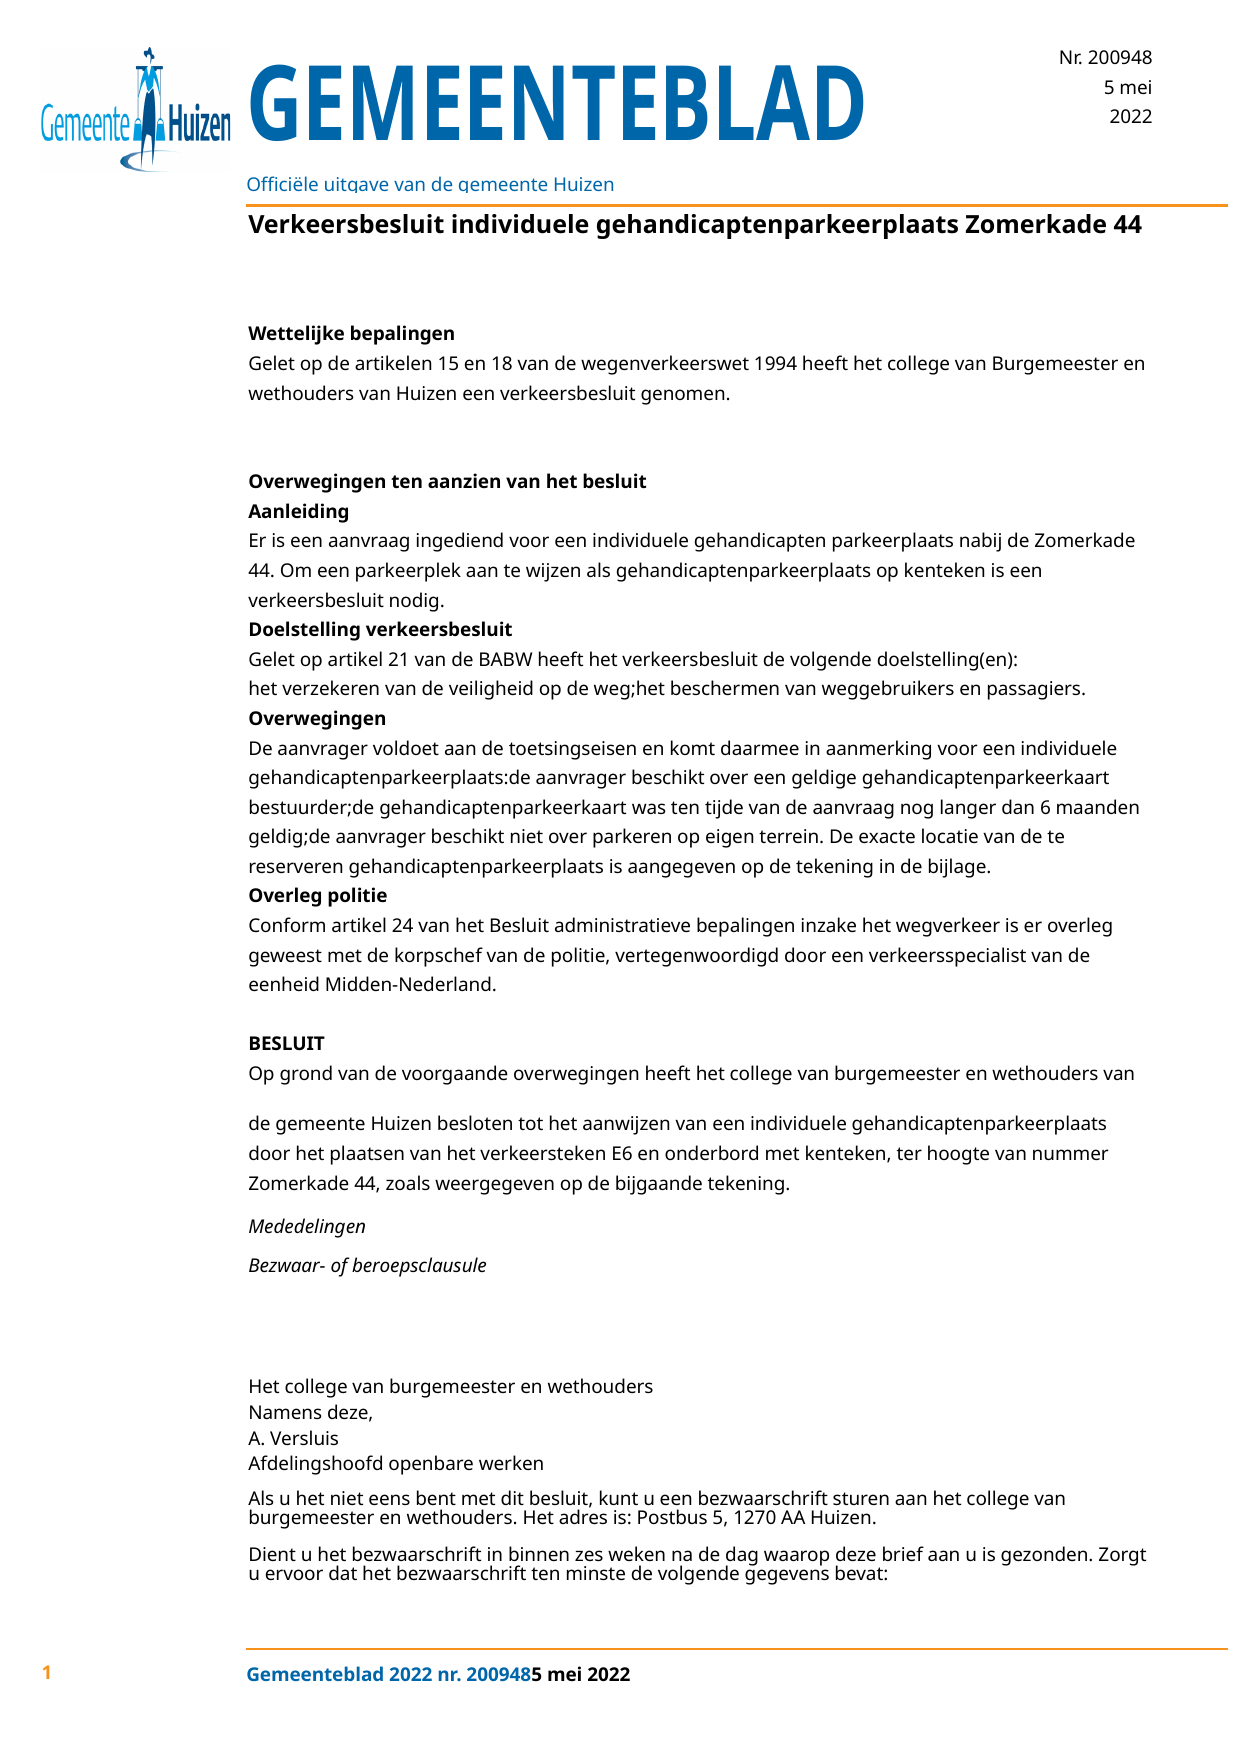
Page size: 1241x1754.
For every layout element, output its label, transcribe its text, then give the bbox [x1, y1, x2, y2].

text Er is een aanvraag ingediend voor een individuele gehandicapten parkeerplaats nabij de Zomerkade 44. Om een parkeerplek aan te wijzen als gehandicaptenparkeerplaats op kenteken is een verkeersbesluit nodig. [248, 528, 1152, 613]
text A. Versluis [248, 1425, 1152, 1451]
text Gelet op de artikelen 15 en 18 van de wegenverkeerswet 1994 heeft het college van Burgemeester en wethouders van Huizen een verkeersbesluit genomen. [248, 350, 1152, 406]
text Als u het niet eens bent met dit besluit, kunt u een bezwaarschrift sturen aan het college van burgemeester en wethouders. Het adres is: Postbus 5, 1270 AA Huizen. [248, 1490, 1152, 1528]
text De aanvrager voldoet aan de toetsingseisen en komt daarmee in aanmerking voor een individuele gehandicaptenparkeerplaats:de aanvrager beschikt over een geldige gehandicaptenparkeerkaart bestuurder;de gehandicaptenparkeerkaart was ten tijde van de aanvraag nog langer dan 6 maanden geldig;de aanvrager beschikt niet over parkeren op eigen terrein. De exacte locatie van de te reserveren gehandicaptenparkeerplaats is aangegeven op de tekening in de bijlage. [248, 735, 1152, 879]
text de gemeente Huizen besloten tot het aanwijzen van een individuele gehandicaptenparkeerplaats door het plaatsen van het verkeersteken E6 en onderbord met kenteken, ter hoogte van nummer Zomerkade 44, zoals weergegeven op de bijgaande tekening. [248, 1111, 1152, 1196]
text Gelet op artikel 21 van de BABW heeft het verkeersbesluit de volgende doelstelling(en): [248, 646, 1152, 672]
text Overwegingen ten aanzien van het besluit [248, 468, 1152, 494]
text Aanleiding [248, 498, 1152, 524]
text Verkeersbesluit individuele gehandicaptenparkeerplaats Zomerkade 44 [248, 207, 1152, 241]
text Doelstelling verkeersbesluit [248, 616, 1152, 642]
text Het college van burgemeester en wethouders [248, 1373, 1152, 1399]
text Conform artikel 24 van het Besluit administratieve bepalingen inzake het wegverkeer is er overleg geweest met de korpschef van de politie, vertegenwoordigd door een verkeersspecialist van de eenheid Midden-Nederland. [248, 912, 1152, 997]
text Namens deze, [248, 1399, 1152, 1425]
text Overwegingen [248, 705, 1152, 731]
text Mededelingen [248, 1213, 1152, 1239]
text BESLUIT [248, 1031, 1152, 1056]
text Dient u het bezwaarschrift in binnen zes weken na de dag waarop deze brief aan u is gezonden. Zorgt u ervoor dat het bezwaarschrift ten minste de volgende gegevens bevat: [248, 1546, 1152, 1585]
text Wettelijke bepalingen [248, 321, 1152, 346]
text Overleg politie [248, 883, 1152, 908]
text Afdelingshoofd openbare werken [248, 1451, 1152, 1476]
text Bezwaar- of beroepsclausule [248, 1252, 1152, 1278]
text Op grond van de voorgaande overwegingen heeft het college van burgemeester en wethouders van [248, 1060, 1152, 1086]
text het verzekeren van de veiligheid op de weg;het beschermen van weggebruikers en passagiers. [248, 676, 1152, 701]
picture [41, 47, 231, 172]
